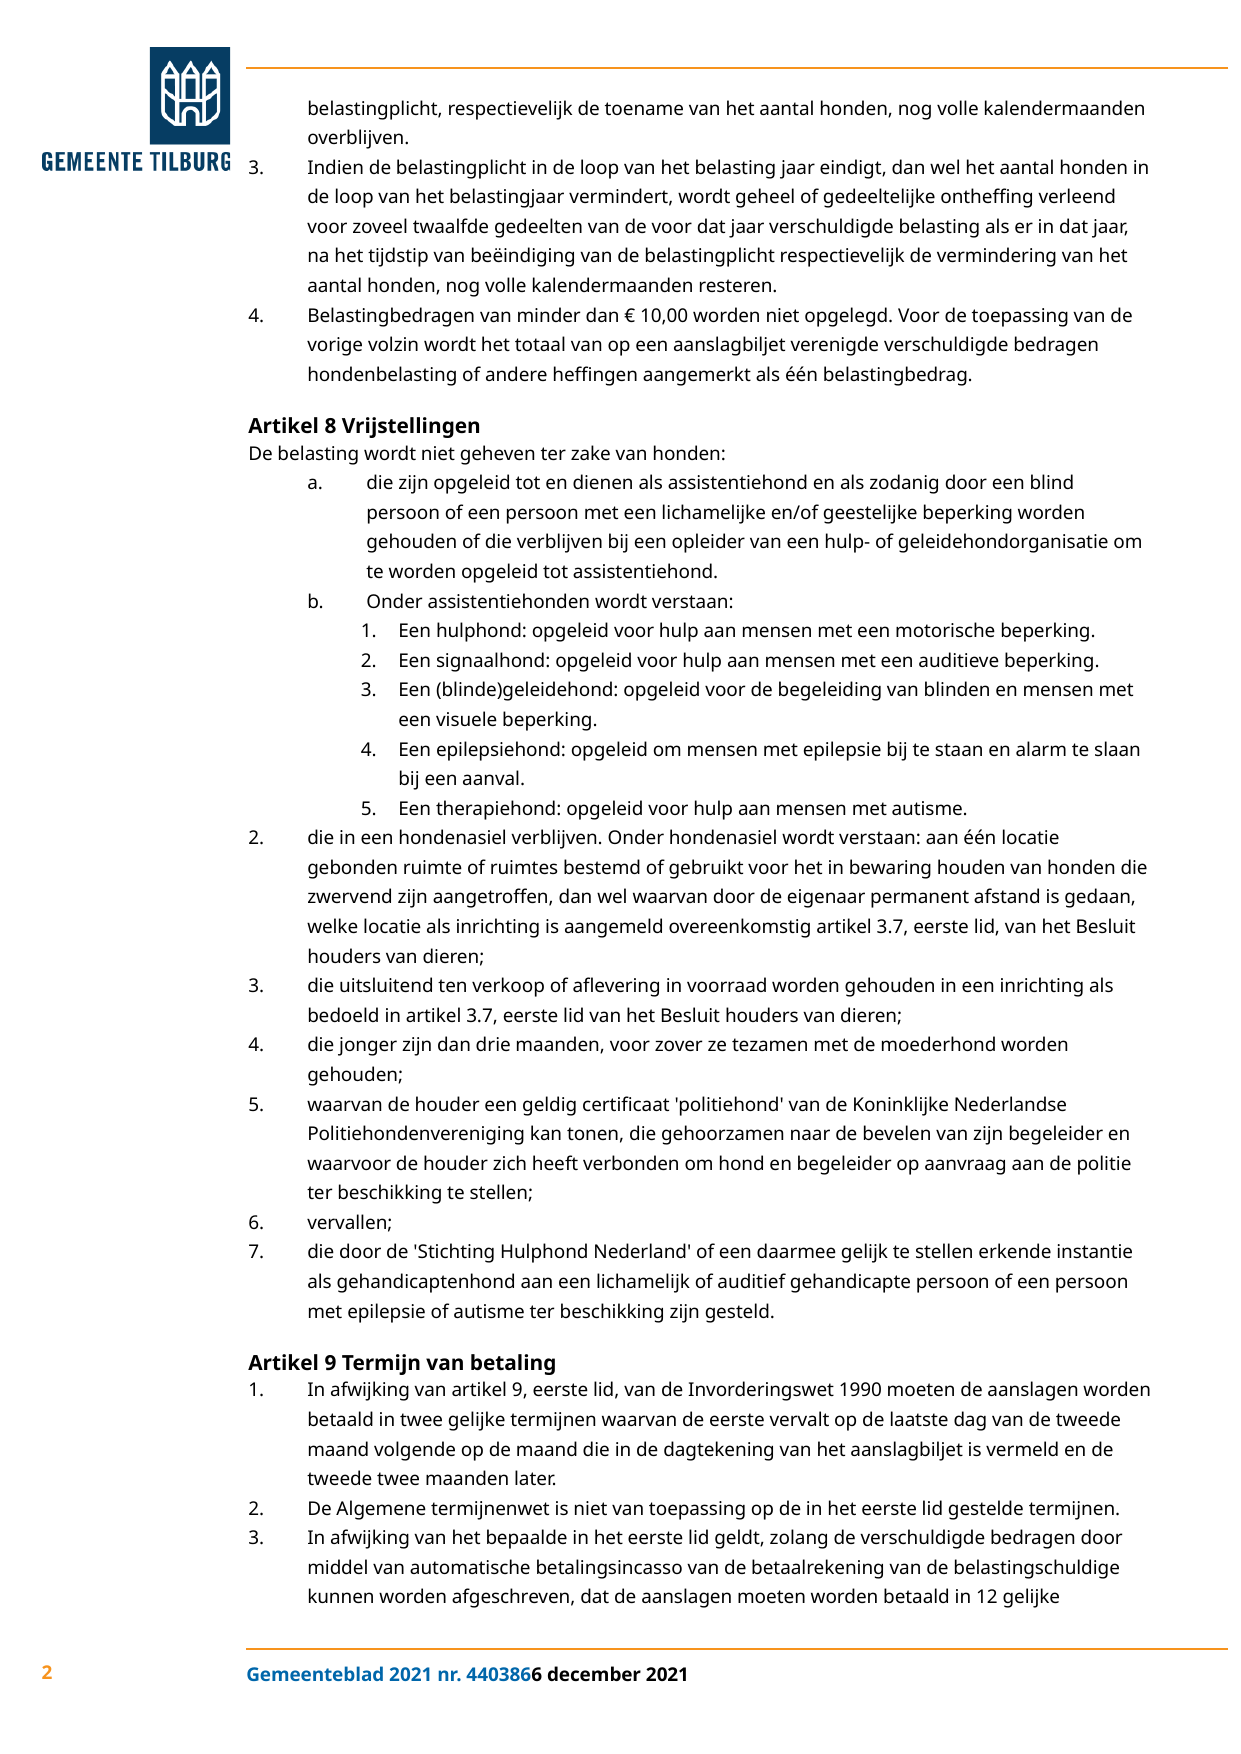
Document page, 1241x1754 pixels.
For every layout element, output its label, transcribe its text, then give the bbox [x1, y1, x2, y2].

list De Algemene termijnenwet is niet van toepassing op de in het eerste lid gestelde termijnen. [248, 1495, 1152, 1521]
list Een hulphond: opgeleid voor hulp aan mensen met een motorische beperking. [361, 617, 1152, 643]
text De belasting wordt niet geheven ter zake van honden: [248, 440, 1152, 466]
list In afwijking van artikel 9, eerste lid, van de Invorderingswet 1990 moeten de aanslagen worden betaald in twee gelijke termijnen waarvan de eerste vervalt op de laatste dag van de tweede maand volgende op de maand die in de dagtekening van het aanslagbiljet is vermeld en de tweede twee maanden later. [248, 1377, 1152, 1491]
list waarvan de houder een geldig certificaat 'politiehond' van de Koninklijke Nederlandse Politiehondenvereniging kan tonen, die gehoorzamen naar de bevelen van zijn begeleider en waarvoor de houder zich heeft verbonden om hond en begeleider op aanvraag aan de politie ter beschikking te stellen; [248, 1091, 1152, 1205]
list belastingplicht, respectievelijk de toename van het aantal honden, nog volle kalendermaanden overblijven. [248, 95, 1152, 150]
text Artikel 9 Termijn van betaling [248, 1348, 1152, 1377]
list vervallen; [248, 1209, 1152, 1235]
list Onder assistentiehonden wordt verstaan: [307, 588, 1152, 613]
list die in een hondenasiel verblijven. Onder hondenasiel wordt verstaan: aan één locatie gebonden ruimte of ruimtes bestemd of gebruikt voor het in bewaring houden van honden die zwervend zijn aangetroffen, dan wel waarvan door de eigenaar permanent afstand is gedaan, welke locatie als inrichting is aangemeld overeenkomstig artikel 3.7, eerste lid, van het Besluit houders van dieren; [248, 824, 1152, 968]
text Artikel 8 Vrijstellingen [248, 411, 1152, 440]
picture [41, 47, 231, 172]
list Een epilepsiehond: opgeleid om mensen met epilepsie bij te staan en alarm te slaan bij een aanval. [361, 736, 1152, 791]
list die uitsluitend ten verkoop of aflevering in voorraad worden gehouden in een inrichting als bedoeld in artikel 3.7, eerste lid van het Besluit houders van dieren; [248, 972, 1152, 1028]
list die zijn opgeleid tot en dienen als assistentiehond en als zodanig door een blind persoon of een persoon met een lichamelijke en/of geestelijke beperking worden gehouden of die verblijven bij een opleider van een hulp- of geleidehondorganisatie om te worden opgeleid tot assistentiehond. [307, 469, 1152, 584]
list Een therapiehond: opgeleid voor hulp aan mensen met autisme. [361, 795, 1152, 821]
list die door de 'Stichting Hulphond Nederland' of een daarmee gelijk te stellen erkende instantie als gehandicaptenhond aan een lichamelijk of auditief gehandicapte persoon of een persoon met epilepsie of autisme ter beschikking zijn gesteld. [248, 1239, 1152, 1323]
list Indien de belastingplicht in de loop van het belasting jaar eindigt, dan wel het aantal honden in de loop van het belastingjaar vermindert, wordt geheel of gedeeltelijke ontheffing verleend voor zoveel twaalfde gedeelten van de voor dat jaar verschuldigde belasting als er in dat jaar, na het tijdstip van beëindiging van de belastingplicht respectievelijk de vermindering van het aantal honden, nog volle kalendermaanden resteren. [248, 154, 1152, 298]
list In afwijking van het bepaalde in het eerste lid geldt, zolang de verschuldigde bedragen door middel van automatische betalingsincasso van de betaalrekening van de belastingschuldige kunnen worden afgeschreven, dat de aanslagen moeten worden betaald in 12 gelijke [248, 1524, 1152, 1609]
list Belastingbedragen van minder dan € 10,00 worden niet opgelegd. Voor de toepassing van de vorige volzin wordt het totaal van op een aanslagbiljet verenigde verschuldigde bedragen hondenbelasting of andere heffingen aangemerkt als één belastingbedrag. [248, 302, 1152, 387]
list Een signaalhond: opgeleid voor hulp aan mensen met een auditieve beperking. [361, 647, 1152, 673]
list Een (blinde)geleidehond: opgeleid voor de begeleiding van blinden en mensen met een visuele beperking. [361, 677, 1152, 732]
list die jonger zijn dan drie maanden, voor zover ze tezamen met de moederhond worden gehouden; [248, 1032, 1152, 1087]
